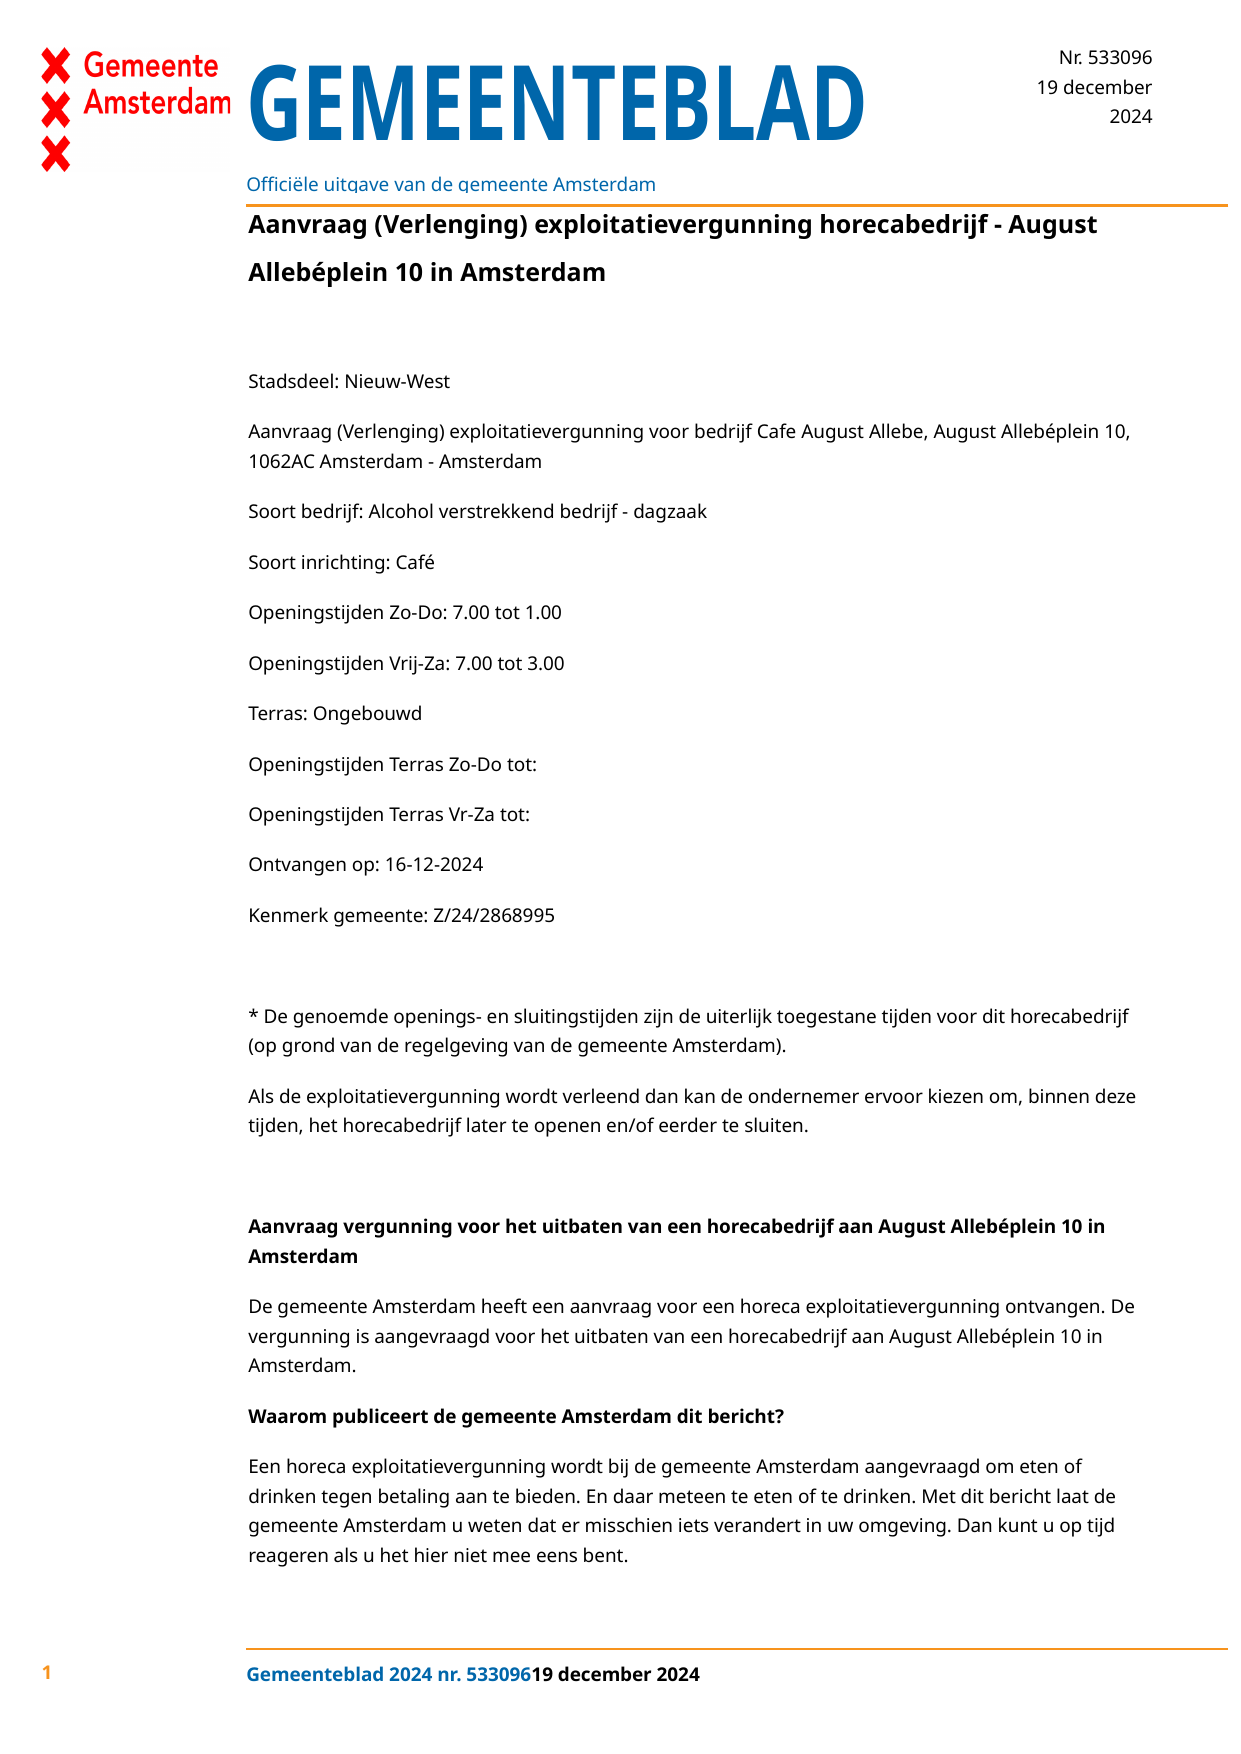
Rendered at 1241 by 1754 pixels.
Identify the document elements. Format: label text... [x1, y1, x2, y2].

text Openingstijden Vrij-Za: 7.00 tot 3.00 [248, 650, 1152, 676]
text Openingstijden Terras Vr-Za tot: [248, 801, 1152, 827]
picture [41, 47, 231, 172]
text Aanvraag (Verlenging) exploitatievergunning horecabedrijf - August Allebéplein 10 in Amsterdam [248, 207, 1152, 288]
text Kenmerk gemeente: Z/24/2868995 [248, 902, 1152, 928]
text Openingstijden Terras Zo-Do tot: [248, 751, 1152, 777]
text Ontvangen op: 16-12-2024 [248, 852, 1152, 877]
text Openingstijden Zo-Do: 7.00 tot 1.00 [248, 599, 1152, 625]
text Een horeca exploitatievergunning wordt bij de gemeente Amsterdam aangevraagd om eten of drinken tegen betaling aan te bieden. En daar meteen te eten of te drinken. Met dit bericht laat de gemeente Amsterdam u weten dat er misschien iets verandert in uw omgeving. Dan kunt u op tijd reageren als u het hier niet mee eens bent. [248, 1453, 1152, 1568]
text Als de exploitatievergunning wordt verleend dan kan de ondernemer ervoor kiezen om, binnen deze tijden, het horecabedrijf later te openen en/of eerder te sluiten. [248, 1083, 1152, 1138]
text Aanvraag (Verlenging) exploitatievergunning voor bedrijf Cafe August Allebe, August Allebéplein 10, 1062AC Amsterdam - Amsterdam [248, 419, 1152, 474]
text De gemeente Amsterdam heeft een aanvraag voor een horeca exploitatievergunning ontvangen. De vergunning is aangevraagd voor het uitbaten van een horecabedrijf aan August Allebéplein 10 in Amsterdam. [248, 1293, 1152, 1378]
text Soort bedrijf: Alcohol verstrekkend bedrijf - dagzaak [248, 499, 1152, 524]
text Waarom publiceert de gemeente Amsterdam dit bericht? [248, 1403, 1152, 1429]
text Terras: Ongebouwd [248, 700, 1152, 726]
text Soort inrichting: Café [248, 549, 1152, 575]
text * De genoemde openings- en sluitingstijden zijn de uiterlijk toegestane tijden voor dit horecabedrijf (op grond van de regelgeving van de gemeente Amsterdam). [248, 1003, 1152, 1058]
text Aanvraag vergunning voor het uitbaten van een horecabedrijf aan August Allebéplein 10 in Amsterdam [248, 1213, 1152, 1269]
text Stadsdeel: Nieuw-West [248, 368, 1152, 394]
